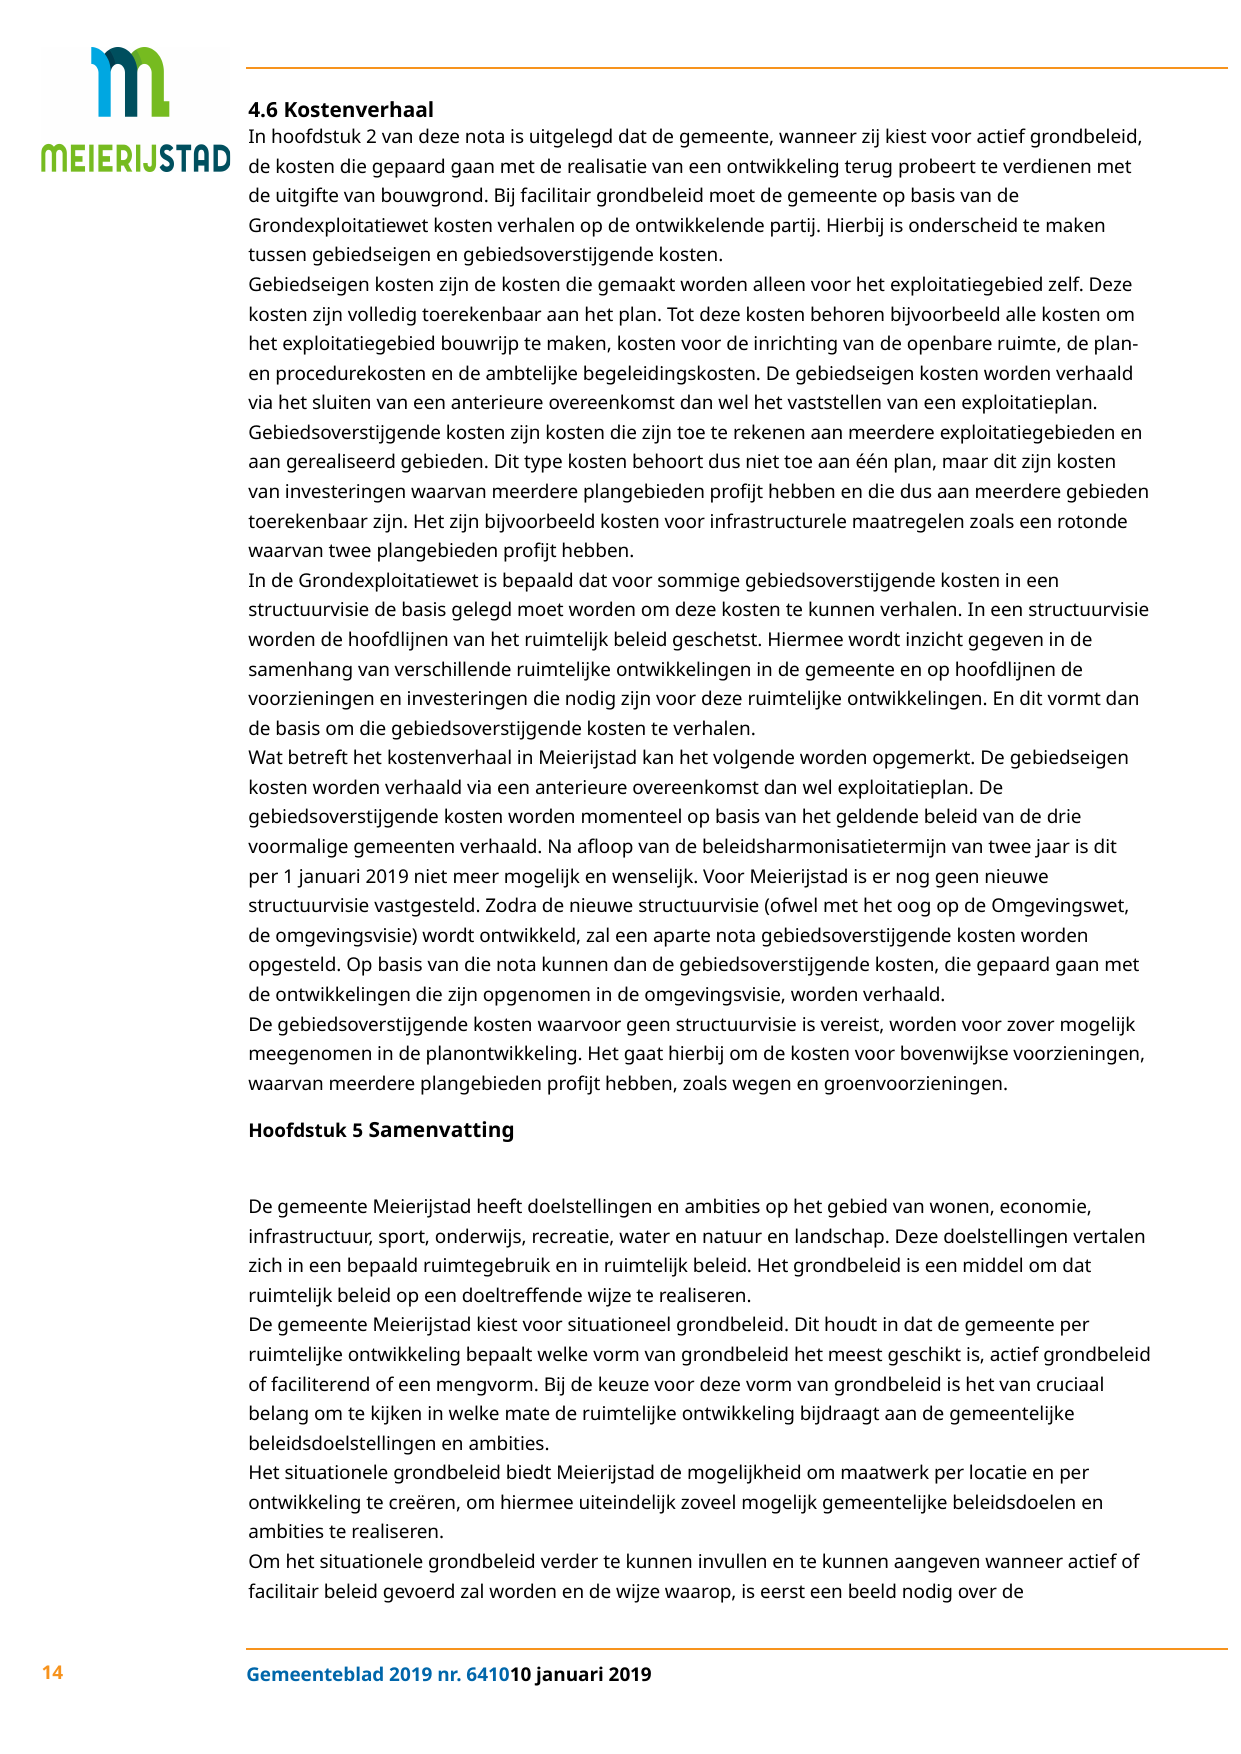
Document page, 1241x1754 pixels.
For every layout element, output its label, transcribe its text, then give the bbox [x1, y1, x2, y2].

picture [41, 47, 231, 172]
text In de Grondexploitatiewet is bepaald dat voor sommige gebiedsoverstijgende kosten in een structuurvisie de basis gelegd moet worden om deze kosten te kunnen verhalen. In een structuurvisie worden de hoofdlijnen van het ruimtelijk beleid geschetst. Hiermee wordt inzicht gegeven in de samenhang van verschillende ruimtelijke ontwikkelingen in de gemeente en op hoofdlijnen de voorzieningen en investeringen die nodig zijn voor deze ruimtelijke ontwikkelingen. En dit vormt dan de basis om die gebiedsoverstijgende kosten te verhalen. [248, 567, 1152, 741]
text In hoofdstuk 2 van deze nota is uitgelegd dat de gemeente, wanneer zij kiest voor actief grondbeleid, de kosten die gepaard gaan met de realisatie van een ontwikkeling terug probeert te verdienen met de uitgifte van bouwgrond. Bij facilitair grondbeleid moet de gemeente op basis van de Grondexploitatiewet kosten verhalen op de ontwikkelende partij. Hierbij is onderscheid te maken tussen gebiedseigen en gebiedsoverstijgende kosten. [248, 123, 1152, 267]
text Wat betreft het kostenverhaal in Meierijstad kan het volgende worden opgemerkt. De gebiedseigen kosten worden verhaald via een anterieure overeenkomst dan wel exploitatieplan. De gebiedsoverstijgende kosten worden momenteel op basis van het geldende beleid van de drie voormalige gemeenten verhaald. Na afloop van de beleidsharmonisatietermijn van twee jaar is dit per 1 januari 2019 niet meer mogelijk en wenselijk. Voor Meierijstad is er nog geen nieuwe structuurvisie vastgesteld. Zodra de nieuwe structuurvisie (ofwel met het oog op de Omgevingswet, de omgevingsvisie) wordt ontwikkeld, zal een aparte nota gebiedsoverstijgende kosten worden opgesteld. Op basis van die nota kunnen dan de gebiedsoverstijgende kosten, die gepaard gaan met de ontwikkelingen die zijn opgenomen in de omgevingsvisie, worden verhaald. [248, 744, 1152, 1007]
text De gemeente Meierijstad kiest voor situationeel grondbeleid. Dit houdt in dat de gemeente per ruimtelijke ontwikkeling bepaalt welke vorm van grondbeleid het meest geschikt is, actief grondbeleid of faciliterend of een mengvorm. Bij de keuze voor deze vorm van grondbeleid is het van cruciaal belang om te kijken in welke mate de ruimtelijke ontwikkeling bijdraagt aan de gemeentelijke beleidsdoelstellingen en ambities. [248, 1312, 1152, 1456]
text Om het situationele grondbeleid verder te kunnen invullen en te kunnen aangeven wanneer actief of facilitair beleid gevoerd zal worden en de wijze waarop, is eerst een beeld nodig over de [248, 1548, 1152, 1603]
text Het situationele grondbeleid biedt Meierijstad de mogelijkheid om maatwerk per locatie en per ontwikkeling te creëren, om hiermee uiteindelijk zoveel mogelijk gemeentelijke beleidsdoelen en ambities te realiseren. [248, 1459, 1152, 1544]
text De gebiedsoverstijgende kosten waarvoor geen structuurvisie is vereist, worden voor zover mogelijk meegenomen in de planontwikkeling. Het gaat hierbij om de kosten voor bovenwijkse voorzieningen, waarvan meerdere plangebieden profijt hebben, zoals wegen en groenvoorzieningen. [248, 1011, 1152, 1096]
text Hoofdstuk 5 Samenvatting [248, 1116, 1152, 1144]
text 4.6 Kostenverhaal [248, 95, 1152, 123]
text Gebiedseigen kosten zijn de kosten die gemaakt worden alleen voor het exploitatiegebied zelf. Deze kosten zijn volledig toerekenbaar aan het plan. Tot deze kosten behoren bijvoorbeeld alle kosten om het exploitatiegebied bouwrijp te maken, kosten voor de inrichting van de openbare ruimte, de plan- en procedurekosten en de ambtelijke begeleidingskosten. De gebiedseigen kosten worden verhaald via het sluiten van een anterieure overeenkomst dan wel het vaststellen van een exploitatieplan. [248, 271, 1152, 415]
text De gemeente Meierijstad heeft doelstellingen en ambities op het gebied van wonen, economie, infrastructuur, sport, onderwijs, recreatie, water en natuur en landschap. Deze doelstellingen vertalen zich in een bepaald ruimtegebruik en in ruimtelijk beleid. Het grondbeleid is een middel om dat ruimtelijk beleid op een doeltreffende wijze te realiseren. [248, 1193, 1152, 1308]
text Gebiedsoverstijgende kosten zijn kosten die zijn toe te rekenen aan meerdere exploitatiegebieden en aan gerealiseerd gebieden. Dit type kosten behoort dus niet toe aan één plan, maar dit zijn kosten van investeringen waarvan meerdere plangebieden profijt hebben en die dus aan meerdere gebieden toerekenbaar zijn. Het zijn bijvoorbeeld kosten voor infrastructurele maatregelen zoals een rotonde waarvan twee plangebieden profijt hebben. [248, 419, 1152, 563]
